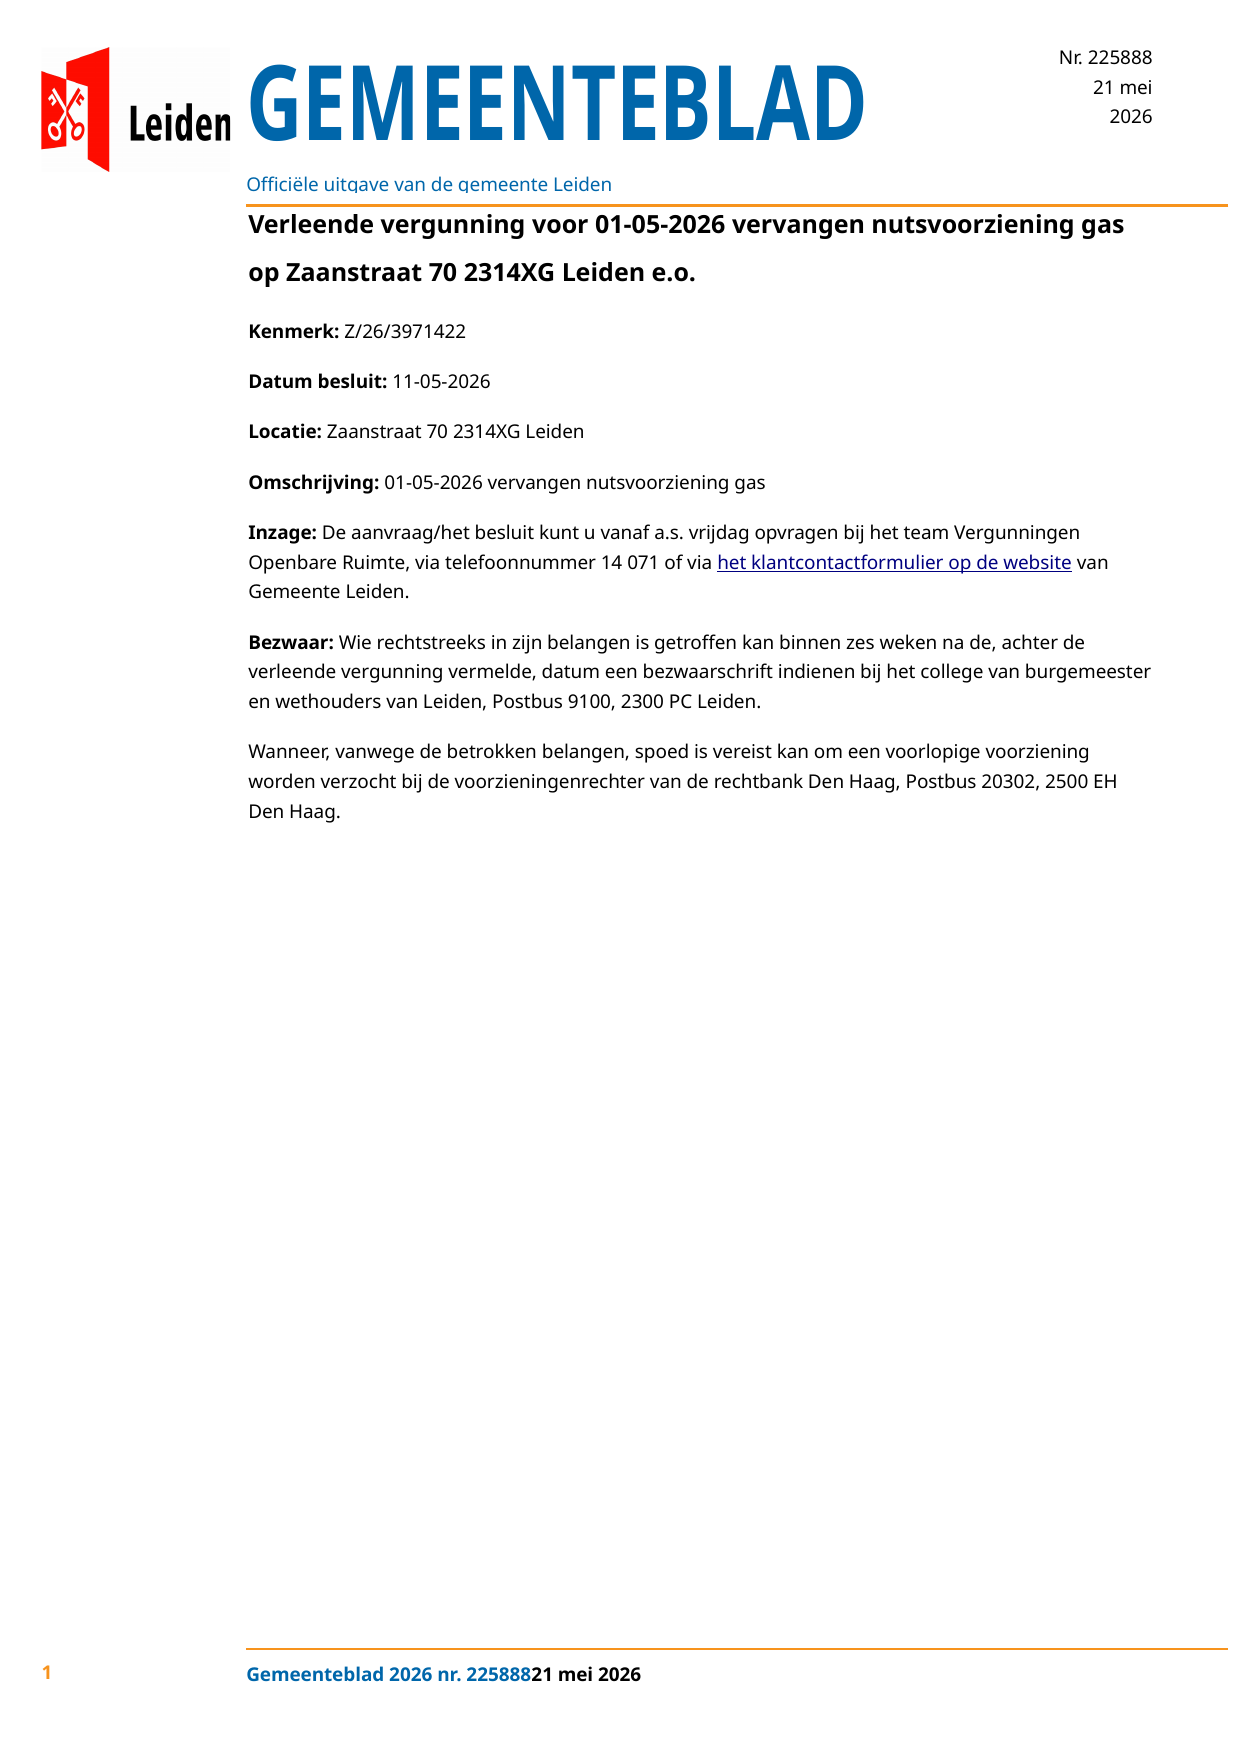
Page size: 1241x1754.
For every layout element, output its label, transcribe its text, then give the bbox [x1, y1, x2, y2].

text Verleende vergunning voor 01-05-2026 vervangen nutsvoorziening gas op Zaanstraat 70 2314XG Leiden e.o. [248, 207, 1152, 288]
text Bezwaar: Wie rechtstreeks in zijn belangen is getroffen kan binnen zes weken na de, achter de verleende vergunning vermelde, datum een bezwaarschrift indienen bij het college van burgemeester en wethouders van Leiden, Postbus 9100, 2300 PC Leiden. [248, 629, 1152, 714]
text Inzage: De aanvraag/het besluit kunt u vanaf a.s. vrijdag opvragen bij het team Vergunningen Openbare Ruimte, via telefoonnummer 14 071 of via het klantcontactformulier op de website van Gemeente Leiden. [248, 519, 1152, 604]
text Omschrijving: 01-05-2026 vervangen nutsvoorziening gas [248, 469, 1152, 495]
text Kenmerk: Z/26/3971422 [248, 318, 1152, 344]
text Wanneer, vanwege de betrokken belangen, spoed is vereist kan om een voorlopige voorziening worden verzocht bij de voorzieningenrechter van de rechtbank Den Haag, Postbus 20302, 2500 EH Den Haag. [248, 739, 1152, 824]
picture [41, 47, 231, 172]
text Datum besluit: 11-05-2026 [248, 368, 1152, 394]
text Locatie: Zaanstraat 70 2314XG Leiden [248, 419, 1152, 444]
